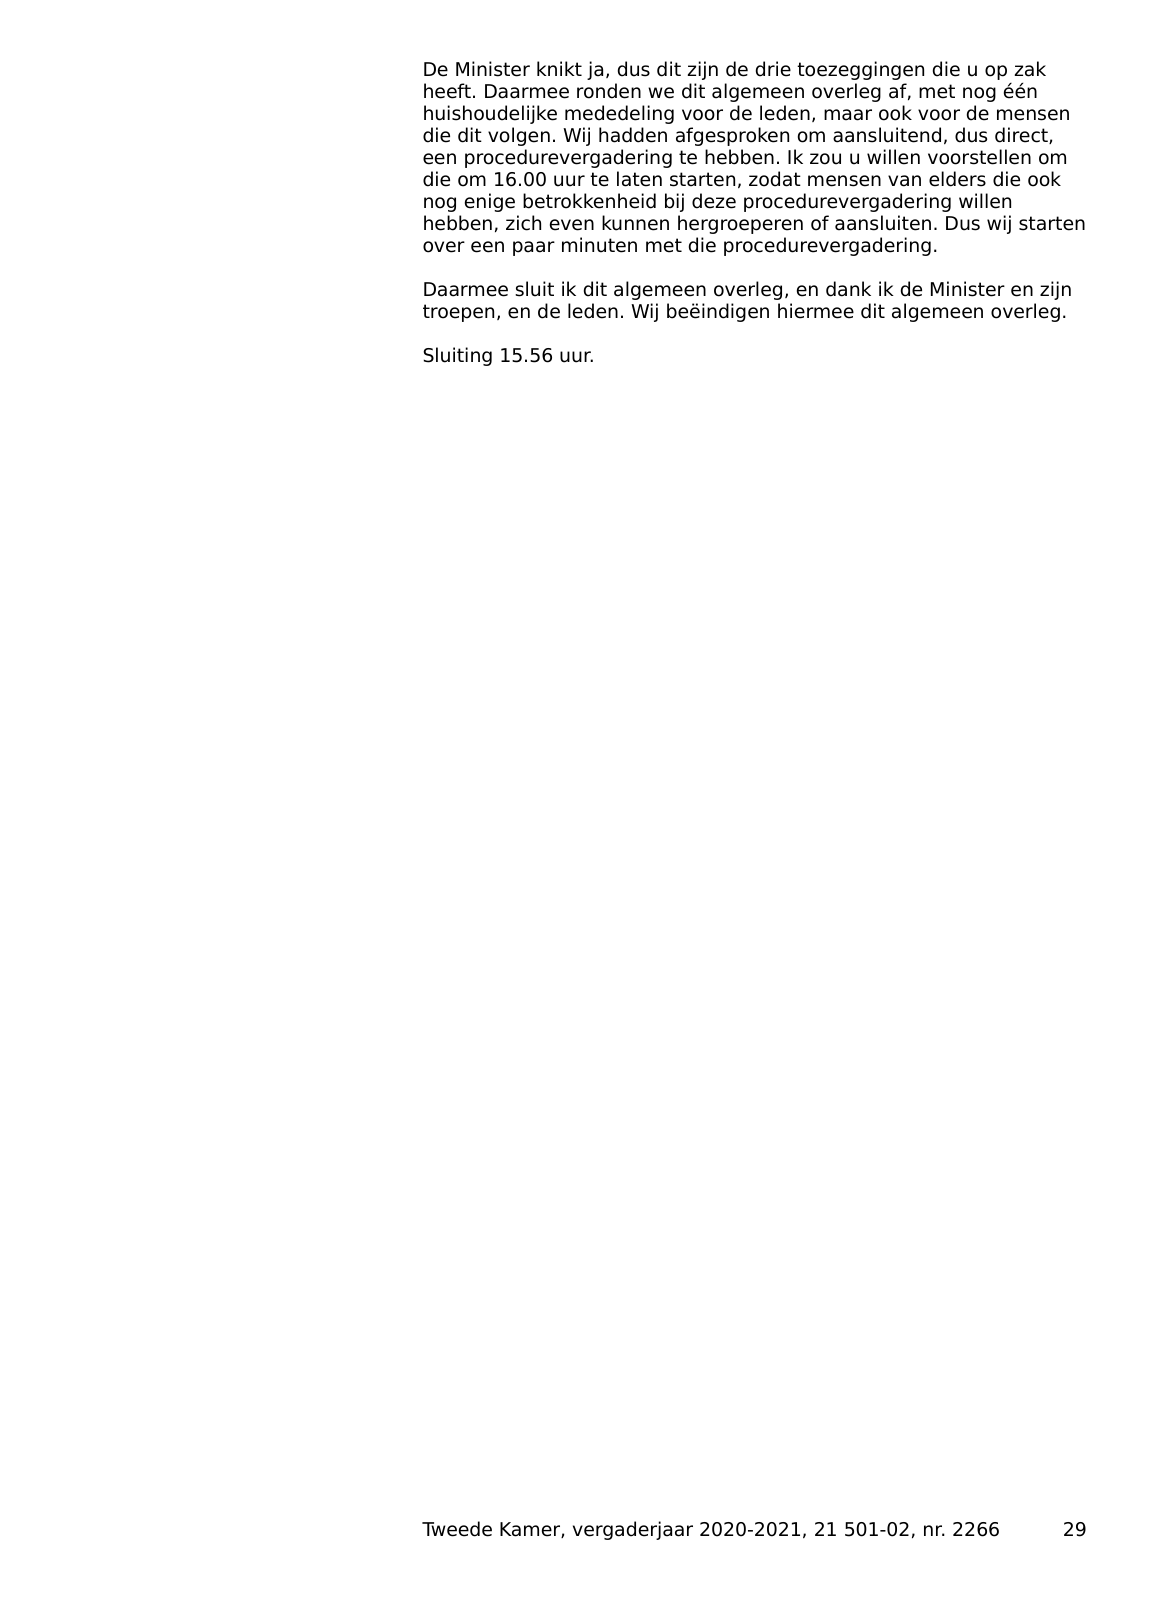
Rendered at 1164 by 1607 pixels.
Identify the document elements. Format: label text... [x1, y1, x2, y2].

text Sluiting 15.56 uur. [422, 345, 1087, 367]
text Daarmee sluit ik dit algemeen overleg, en dank ik de Minister en zijn troepen, en de leden. Wij beëindigen hiermee dit algemeen overleg. [422, 279, 1087, 323]
text De Minister knikt ja, dus dit zijn de drie toezeggingen die u op zak heeft. Daarmee ronden we dit algemeen overleg af, met nog één huishoudelijke mededeling voor de leden, maar ook voor de mensen die dit volgen. Wij hadden afgesproken om aansluitend, dus direct, een procedurevergadering te hebben. Ik zou u willen voorstellen om die om 16.00 uur te laten starten, zodat mensen van elders die ook nog enige betrokkenheid bij deze procedurevergadering willen hebben, zich even kunnen hergroeperen of aansluiten. Dus wij starten over een paar minuten met die procedurevergadering. [422, 59, 1087, 257]
